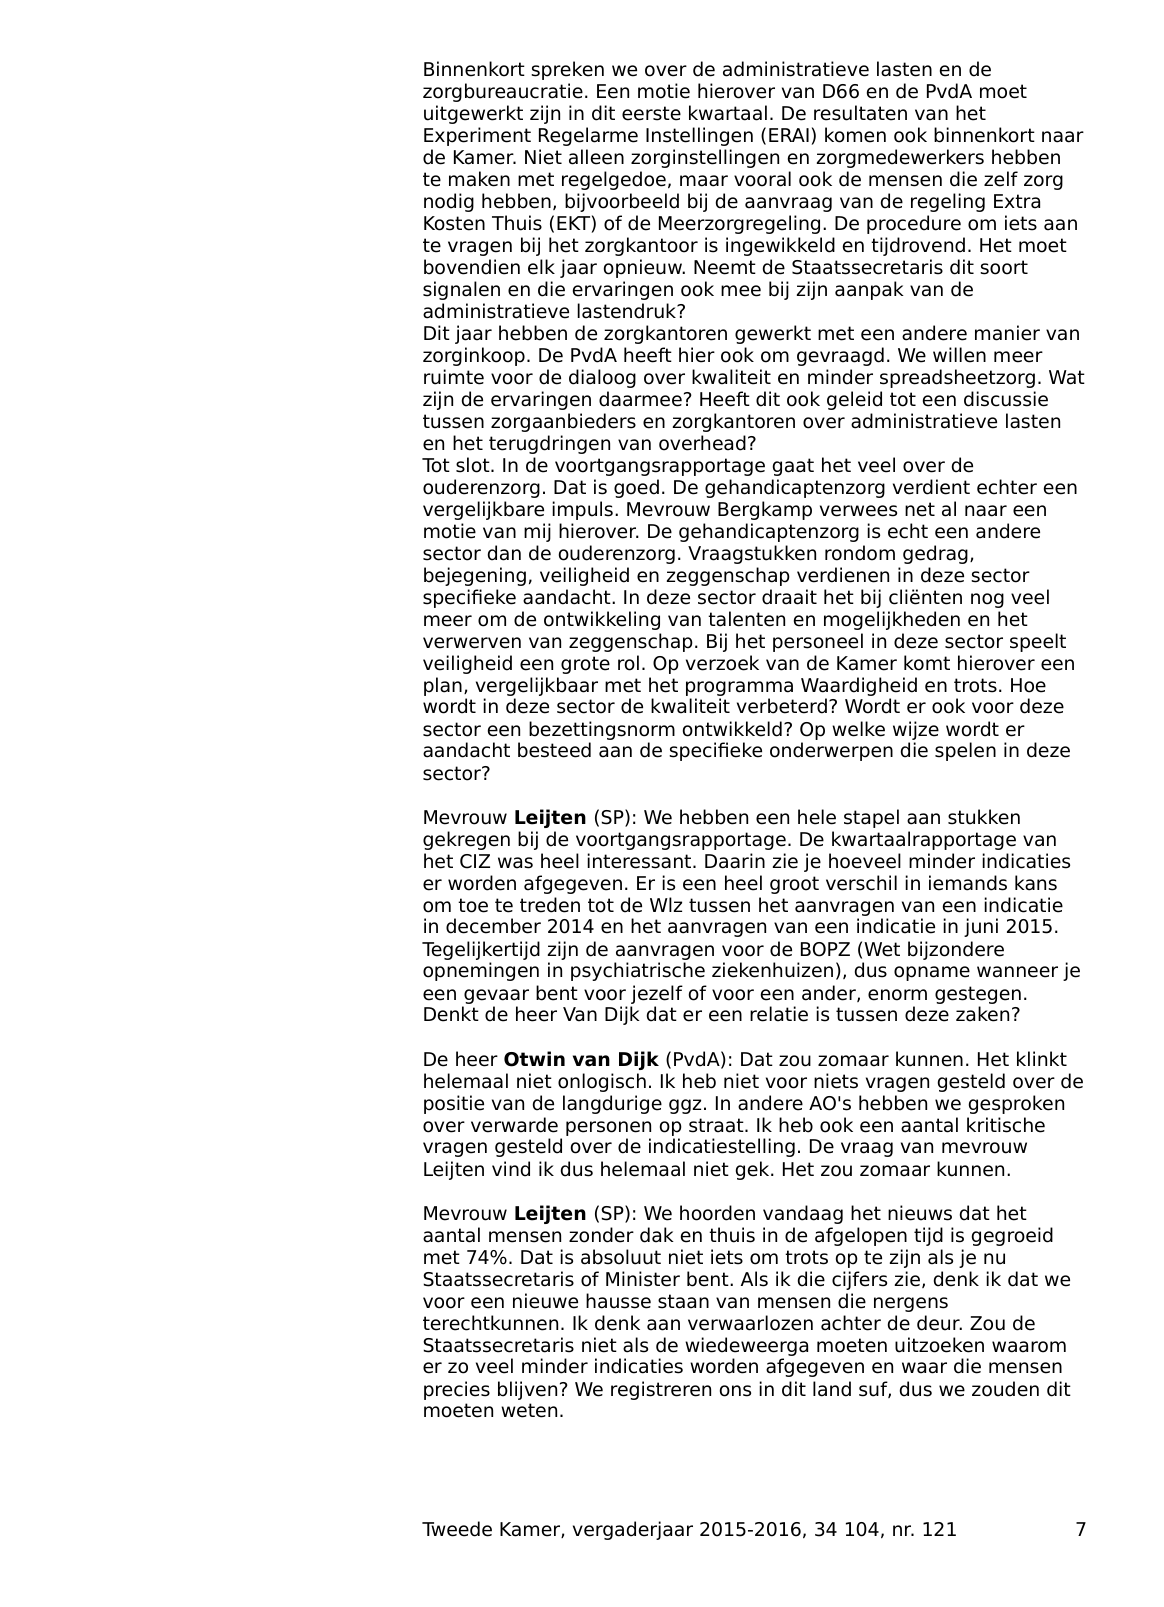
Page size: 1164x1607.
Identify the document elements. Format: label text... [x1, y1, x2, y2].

text Mevrouw Leijten (SP): We hebben een hele stapel aan stukken gekregen bij de voortgangsrapportage. De kwartaalrapportage van het CIZ was heel interessant. Daarin zie je hoeveel minder indicaties er worden afgegeven. Er is een heel groot verschil in iemands kans om toe te treden tot de Wlz tussen het aanvragen van een indicatie in december 2014 en het aanvragen van een indicatie in juni 2015. Tegelijkertijd zijn de aanvragen voor de BOPZ (Wet bijzondere opnemingen in psychiatrische ziekenhuizen), dus opname wanneer je een gevaar bent voor jezelf of voor een ander, enorm gestegen. Denkt de heer Van Dijk dat er een relatie is tussen deze zaken? [422, 807, 1087, 1026]
text Dit jaar hebben de zorgkantoren gewerkt met een andere manier van zorginkoop. De PvdA heeft hier ook om gevraagd. We willen meer ruimte voor de dialoog over kwaliteit en minder spreadsheetzorg. Wat zijn de ervaringen daarmee? Heeft dit ook geleid tot een discussie tussen zorgaanbieders en zorgkantoren over administratieve lasten en het terugdringen van overhead? [422, 323, 1087, 455]
text De heer Otwin van Dijk (PvdA): Dat zou zomaar kunnen. Het klinkt helemaal niet onlogisch. Ik heb niet voor niets vragen gesteld over de positie van de langdurige ggz. In andere AO's hebben we gesproken over verwarde personen op straat. Ik heb ook een aantal kritische vragen gesteld over de indicatiestelling. De vraag van mevrouw Leijten vind ik dus helemaal niet gek. Het zou zomaar kunnen. [422, 1048, 1087, 1180]
text Binnenkort spreken we over de administratieve lasten en de zorgbureaucratie. Een motie hierover van D66 en de PvdA moet uitgewerkt zijn in dit eerste kwartaal. De resultaten van het Experiment Regelarme Instellingen (ERAI) komen ook binnenkort naar de Kamer. Niet alleen zorginstellingen en zorgmedewerkers hebben te maken met regelgedoe, maar vooral ook de mensen die zelf zorg nodig hebben, bijvoorbeeld bij de aanvraag van de regeling Extra Kosten Thuis (EKT) of de Meerzorgregeling. De procedure om iets aan te vragen bij het zorgkantoor is ingewikkeld en tijdrovend. Het moet bovendien elk jaar opnieuw. Neemt de Staatssecretaris dit soort signalen en die ervaringen ook mee bij zijn aanpak van de administratieve lastendruk? [422, 59, 1087, 323]
text Tot slot. In de voortgangsrapportage gaat het veel over de ouderenzorg. Dat is goed. De gehandicaptenzorg verdient echter een vergelijkbare impuls. Mevrouw Bergkamp verwees net al naar een motie van mij hierover. De gehandicaptenzorg is echt een andere sector dan de ouderenzorg. Vraagstukken rondom gedrag, bejegening, veiligheid en zeggenschap verdienen in deze sector specifieke aandacht. In deze sector draait het bij cliënten nog veel meer om de ontwikkeling van talenten en mogelijkheden en het verwerven van zeggenschap. Bij het personeel in deze sector speelt veiligheid een grote rol. Op verzoek van de Kamer komt hierover een plan, vergelijkbaar met het programma Waardigheid en trots. Hoe wordt in deze sector de kwaliteit verbeterd? Wordt er ook voor deze sector een bezettingsnorm ontwikkeld? Op welke wijze wordt er aandacht besteed aan de specifieke onderwerpen die spelen in deze sector? [422, 455, 1087, 784]
text Mevrouw Leijten (SP): We hoorden vandaag het nieuws dat het aantal mensen zonder dak en thuis in de afgelopen tijd is gegroeid met 74%. Dat is absoluut niet iets om trots op te zijn als je nu Staatssecretaris of Minister bent. Als ik die cijfers zie, denk ik dat we voor een nieuwe hausse staan van mensen die nergens terechtkunnen. Ik denk aan verwaarlozen achter de deur. Zou de Staatssecretaris niet als de wiedeweerga moeten uitzoeken waarom er zo veel minder indicaties worden afgegeven en waar die mensen precies blijven? We registreren ons in dit land suf, dus we zouden dit moeten weten. [422, 1203, 1087, 1422]
